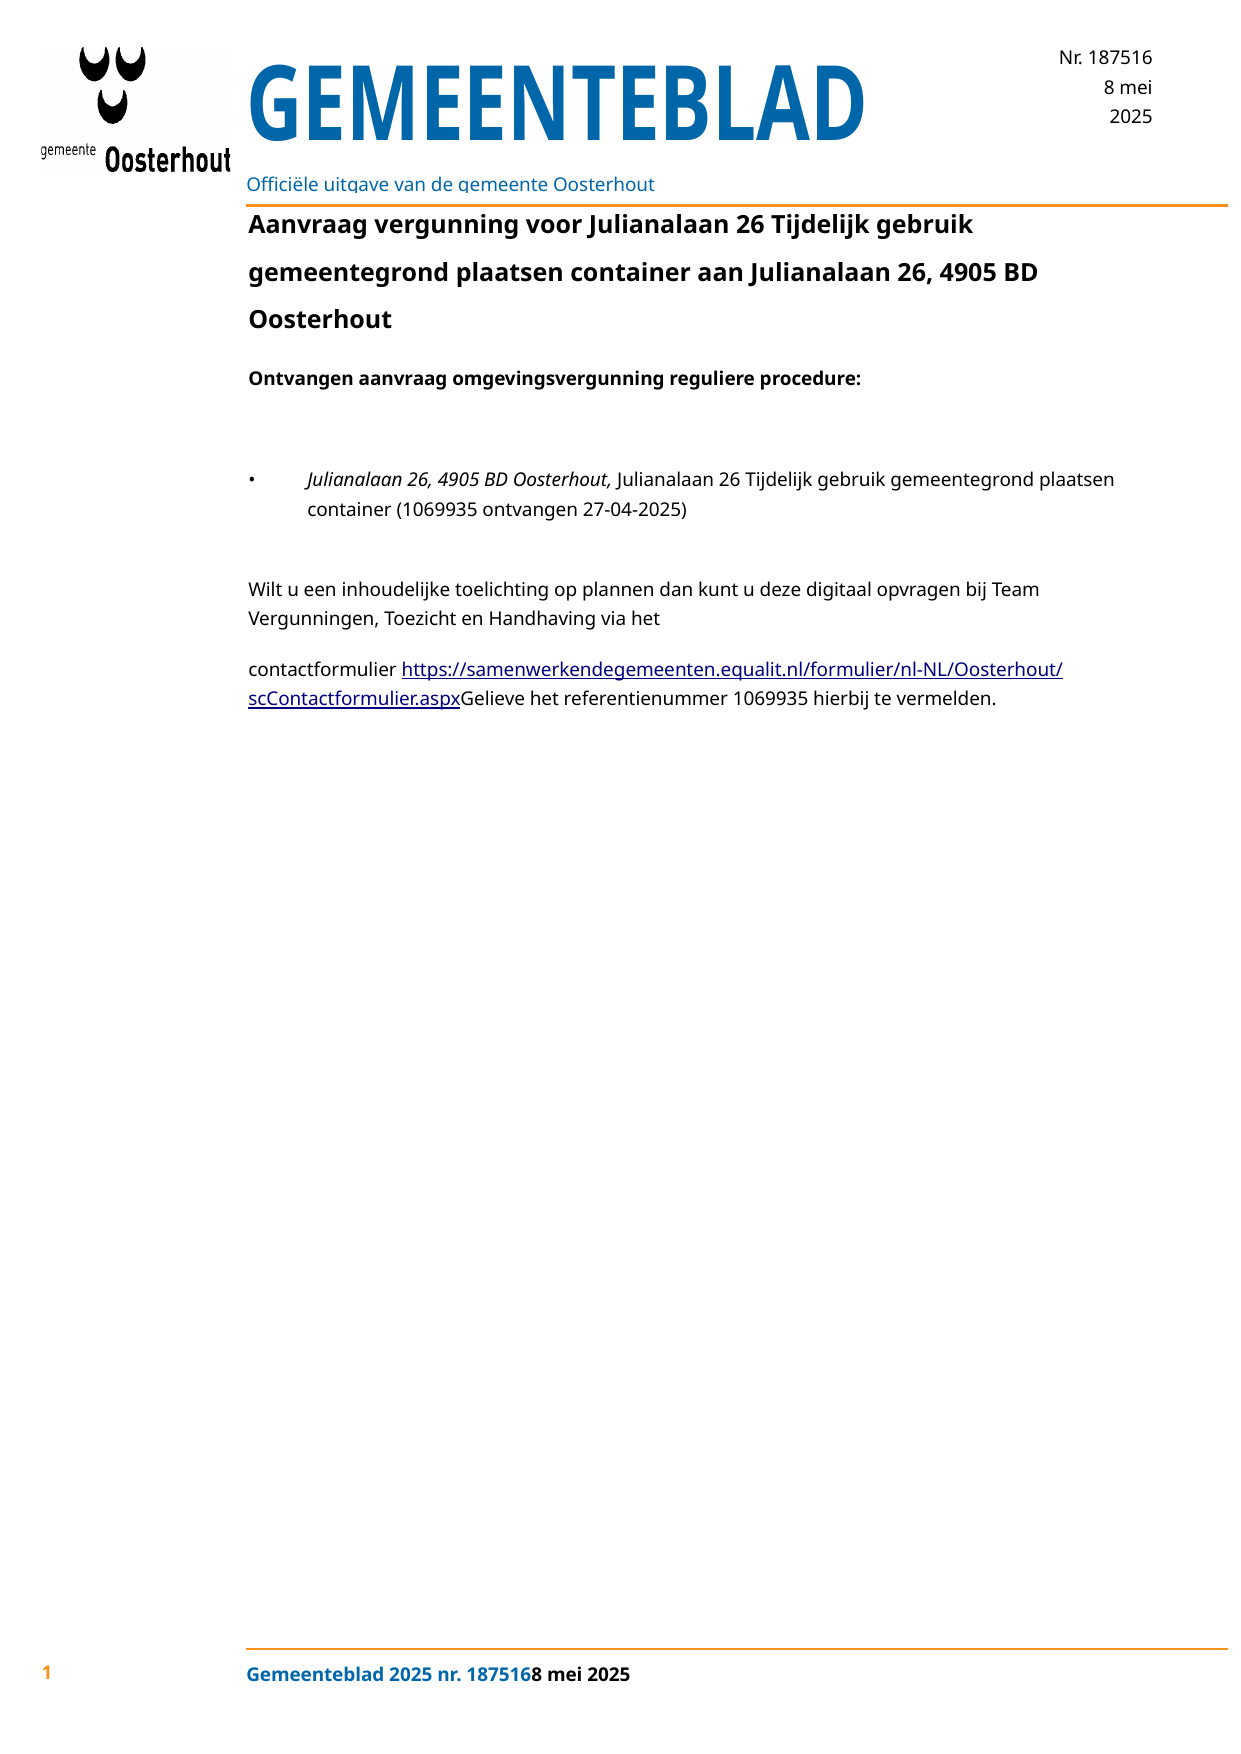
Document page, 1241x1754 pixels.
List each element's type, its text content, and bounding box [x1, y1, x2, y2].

text Wilt u een inhoudelijke toelichting op plannen dan kunt u deze digitaal opvragen bij Team Vergunningen, Toezicht en Handhaving via het [248, 576, 1152, 631]
text Aanvraag vergunning voor Julianalaan 26 Tijdelijk gebruik gemeentegrond plaatsen container aan Julianalaan 26, 4905 BD Oosterhout [248, 207, 1152, 336]
picture [41, 47, 231, 172]
text contactformulier https://samenwerkendegemeenten.equalit.nl/formulier/nl-NL/Oosterhout/scContactformulier.aspxGelieve het referentienummer 1069935 hierbij te vermelden. [248, 656, 1152, 711]
text Ontvangen aanvraag omgevingsvergunning reguliere procedure: [248, 366, 1152, 391]
list Julianalaan 26, 4905 BD Oosterhout, Julianalaan 26 Tijdelijk gebruik gemeentegrond plaatsen container (1069935 ontvangen 27-04-2025) [248, 466, 1152, 522]
